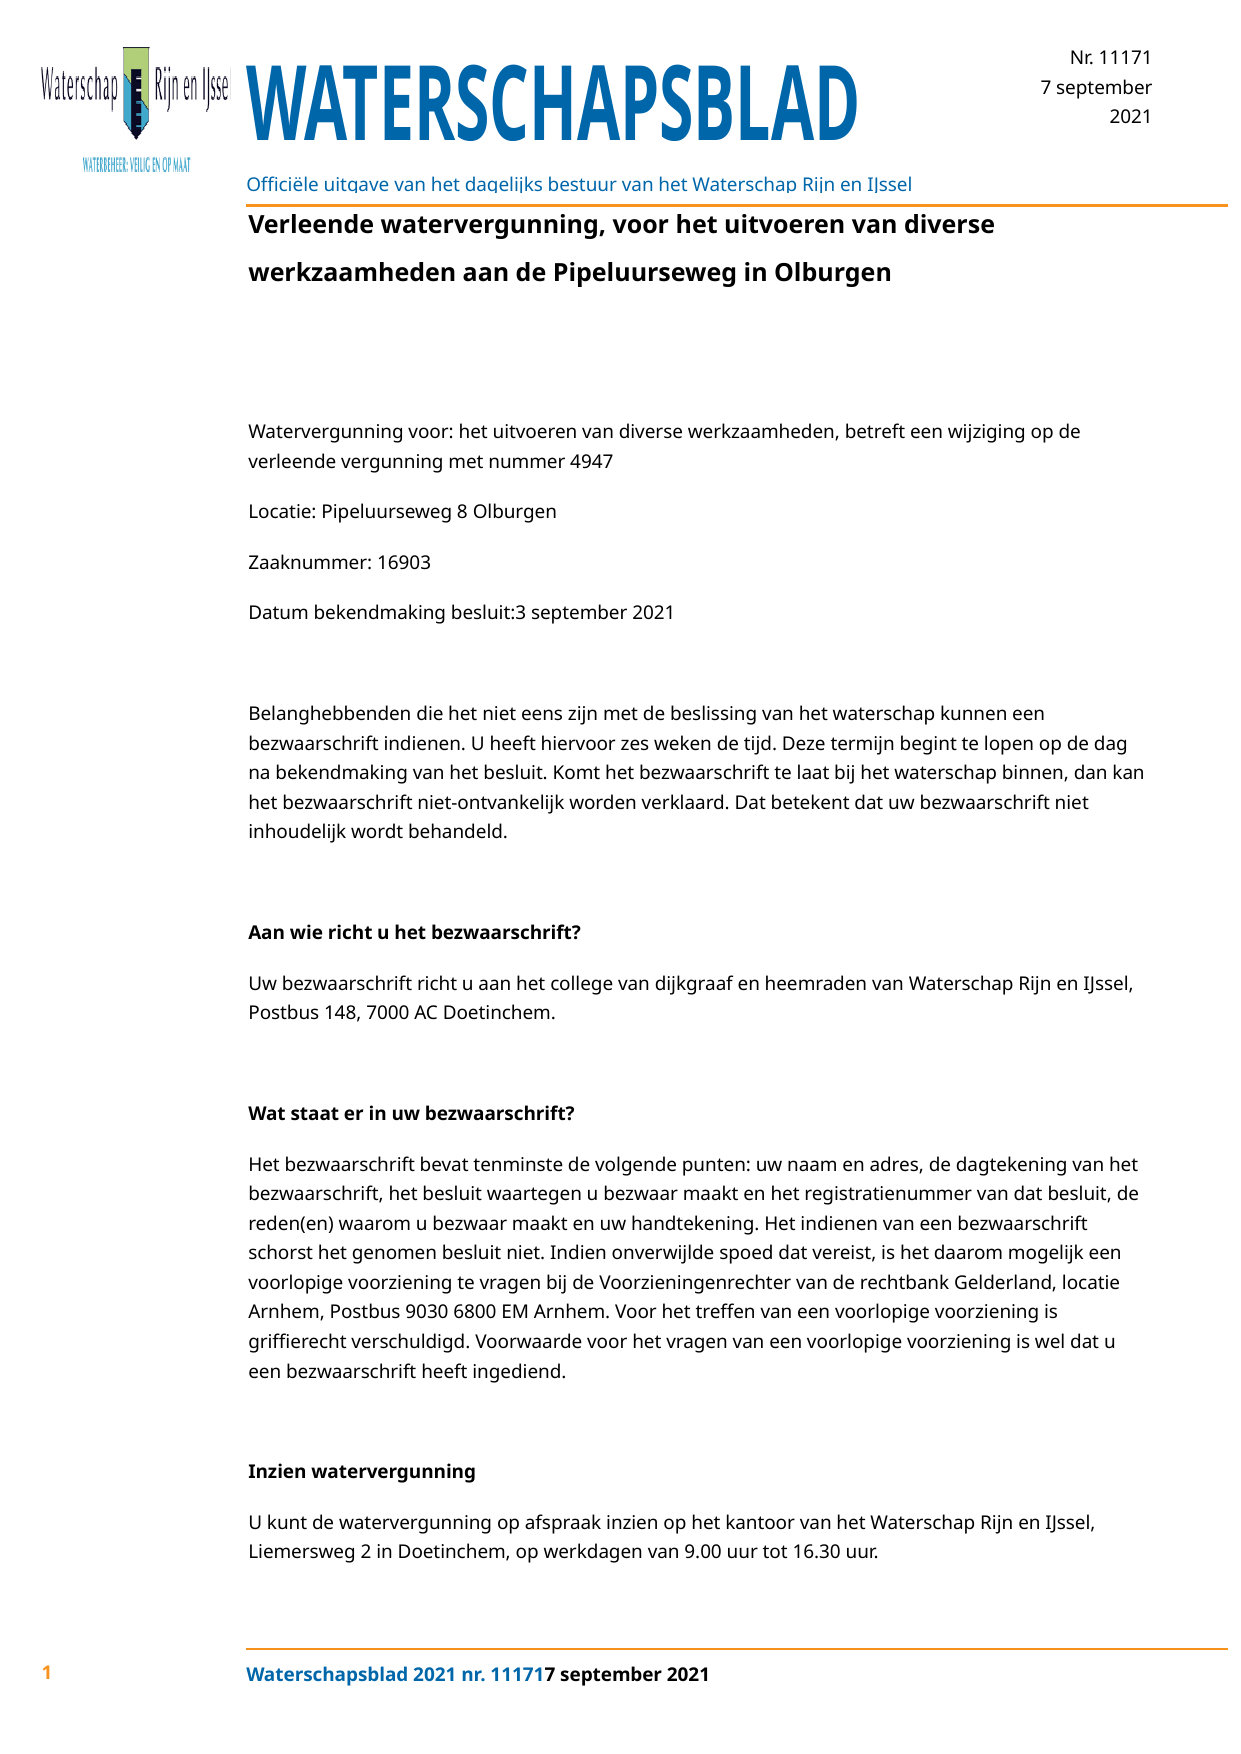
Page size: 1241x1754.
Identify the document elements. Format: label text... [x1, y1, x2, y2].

text U kunt de watervergunning op afspraak inzien op het kantoor van het Waterschap Rijn en IJssel, Liemersweg 2 in Doetinchem, op werkdagen van 9.00 uur tot 16.30 uur. [248, 1509, 1152, 1564]
text Wat staat er in uw bezwaarschrift? [248, 1100, 1152, 1126]
text Verleende watervergunning, voor het uitvoeren van diverse werkzaamheden aan de Pipeluurseweg in Olburgen [248, 207, 1152, 288]
picture [41, 47, 231, 172]
text Watervergunning voor: het uitvoeren van diverse werkzaamheden, betreft een wijziging op de verleende vergunning met nummer 4947 [248, 419, 1152, 474]
text Datum bekendmaking besluit:3 september 2021 [248, 599, 1152, 625]
text Zaaknummer: 16903 [248, 549, 1152, 575]
text Belanghebbenden die het niet eens zijn met de beslissing van het waterschap kunnen een bezwaarschrift indienen. U heeft hiervoor zes weken de tijd. Deze termijn begint te lopen op de dag na bekendmaking van het besluit. Komt het bezwaarschrift te laat bij het waterschap binnen, dan kan het bezwaarschrift niet-ontvankelijk worden verklaard. Dat betekent dat uw bezwaarschrift niet inhoudelijk wordt behandeld. [248, 700, 1152, 844]
text Aan wie richt u het bezwaarschrift? [248, 919, 1152, 945]
text Uw bezwaarschrift richt u aan het college van dijkgraaf en heemraden van Waterschap Rijn en IJssel, Postbus 148, 7000 AC Doetinchem. [248, 970, 1152, 1025]
text Locatie: Pipeluurseweg 8 Olburgen [248, 499, 1152, 524]
text Het bezwaarschrift bevat tenminste de volgende punten: uw naam en adres, de dagtekening van het bezwaarschrift, het besluit waartegen u bezwaar maakt en het registratienummer van dat besluit, de reden(en) waarom u bezwaar maakt en uw handtekening. Het indienen van een bezwaarschrift schorst het genomen besluit niet. Indien onverwijlde spoed dat vereist, is het daarom mogelijk een voorlopige voorziening te vragen bij de Voorzieningenrechter van de rechtbank Gelderland, locatie Arnhem, Postbus 9030 6800 EM Arnhem. Voor het treffen van een voorlopige voorziening is griffierecht verschuldigd. Voorwaarde voor het vragen van een voorlopige voorziening is wel dat u een bezwaarschrift heeft ingediend. [248, 1151, 1152, 1384]
text Inzien watervergunning [248, 1459, 1152, 1484]
